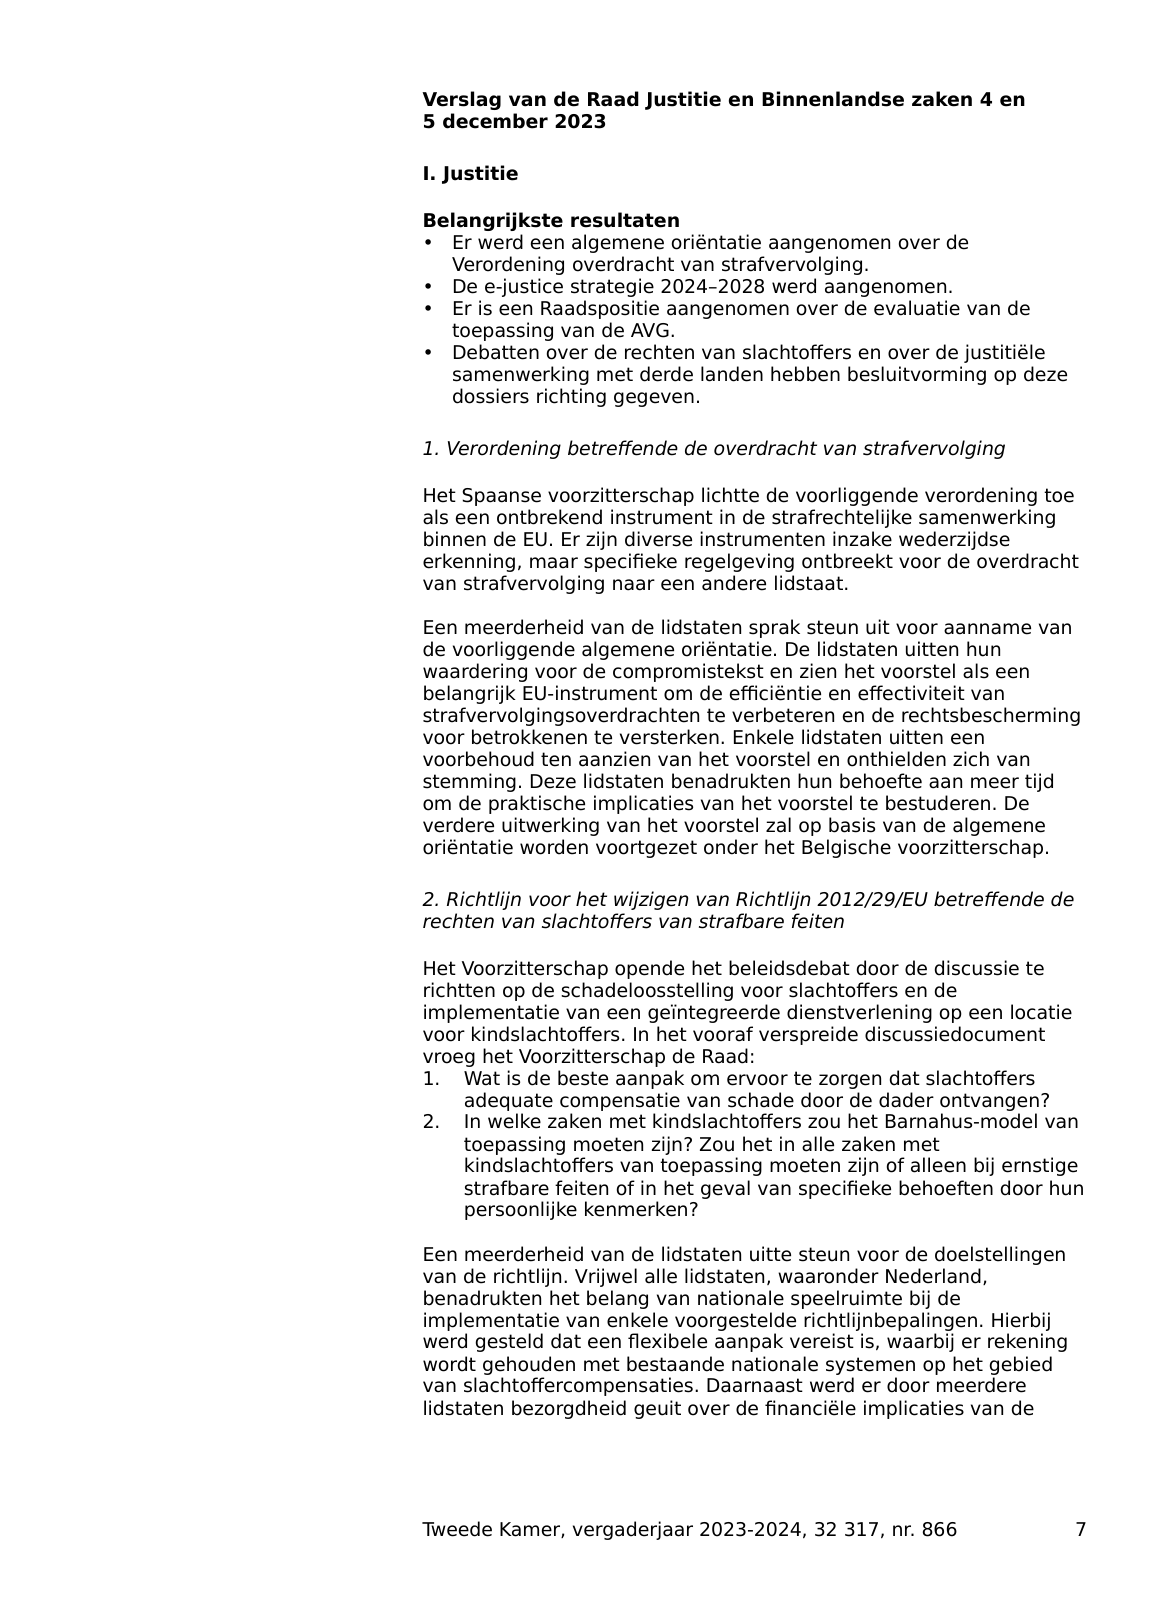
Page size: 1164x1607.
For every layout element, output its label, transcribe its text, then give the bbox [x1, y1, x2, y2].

text Het Spaanse voorzitterschap lichtte de voorliggende verordening toe als een ontbrekend instrument in de strafrechtelijke samenwerking binnen de EU. Er zijn diverse instrumenten inzake wederzijdse erkenning, maar specifieke regelgeving ontbreekt voor de overdracht van strafvervolging naar een andere lidstaat. [422, 485, 1087, 595]
subtitle Verslag van de Raad Justitie en Binnenlandse zaken 4 en 5 december 2023 [422, 89, 1087, 133]
text Een meerderheid van de lidstaten sprak steun uit voor aanname van de voorliggende algemene oriëntatie. De lidstaten uitten hun waardering voor de compromistekst en zien het voorstel als een belangrijk EU-instrument om de efficiëntie en effectiviteit van strafvervolgingsoverdrachten te verbeteren en de rechtsbescherming voor betrokkenen te versterken. Enkele lidstaten uitten een voorbehoud ten aanzien van het voorstel en onthielden zich van stemming. Deze lidstaten benadrukten hun behoefte aan meer tijd om de praktische implicaties van het voorstel te bestuderen. De verdere uitwerking van het voorstel zal op basis van de algemene oriëntatie worden voortgezet onder het Belgische voorzitterschap. [422, 617, 1087, 859]
text • De e-justice strategie 2024–2028 werd aangenomen. [422, 276, 1087, 298]
text • Er is een Raadspositie aangenomen over de evaluatie van de toepassing van de AVG. [422, 298, 1087, 342]
subtitle 1. Verordening betreffende de overdracht van strafvervolging [422, 438, 1087, 460]
text Het Voorzitterschap opende het beleidsdebat door de discussie te richtten op de schadeloosstelling voor slachtoffers en de implementatie van een geïntegreerde dienstverlening op een locatie voor kindslachtoffers. In het vooraf verspreide discussiedocument vroeg het Voorzitterschap de Raad: [422, 958, 1087, 1067]
text • Debatten over de rechten van slachtoffers en over de justitiële samenwerking met derde landen hebben besluitvorming op deze dossiers richting gegeven. [422, 342, 1087, 408]
text 1. Wat is de beste aanpak om ervoor te zorgen dat slachtoffers adequate compensatie van schade door de dader ontvangen? [422, 1067, 1087, 1111]
subtitle 2. Richtlijn voor het wijzigen van Richtlijn 2012/29/EU betreffende de rechten van slachtoffers van strafbare feiten [422, 889, 1087, 933]
text 2. In welke zaken met kindslachtoffers zou het Barnahus-model van toepassing moeten zijn? Zou het in alle zaken met kindslachtoffers van toepassing moeten zijn of alleen bij ernstige strafbare feiten of in het geval van specifieke behoeften door hun persoonlijke kenmerken? [422, 1111, 1087, 1221]
text Een meerderheid van de lidstaten uitte steun voor de doelstellingen van de richtlijn. Vrijwel alle lidstaten, waaronder Nederland, benadrukten het belang van nationale speelruimte bij de implementatie van enkele voorgestelde richtlijnbepalingen. Hierbij werd gesteld dat een flexibele aanpak vereist is, waarbij er rekening wordt gehouden met bestaande nationale systemen op het gebied van slachtoffercompensaties. Daarnaast werd er door meerdere lidstaten bezorgdheid geuit over de financiële implicaties van de [422, 1243, 1087, 1419]
subtitle I. Justitie [422, 163, 1087, 185]
subtitle Belangrijkste resultaten [422, 210, 1087, 232]
text • Er werd een algemene oriëntatie aangenomen over de Verordening overdracht van strafvervolging. [422, 232, 1087, 276]
